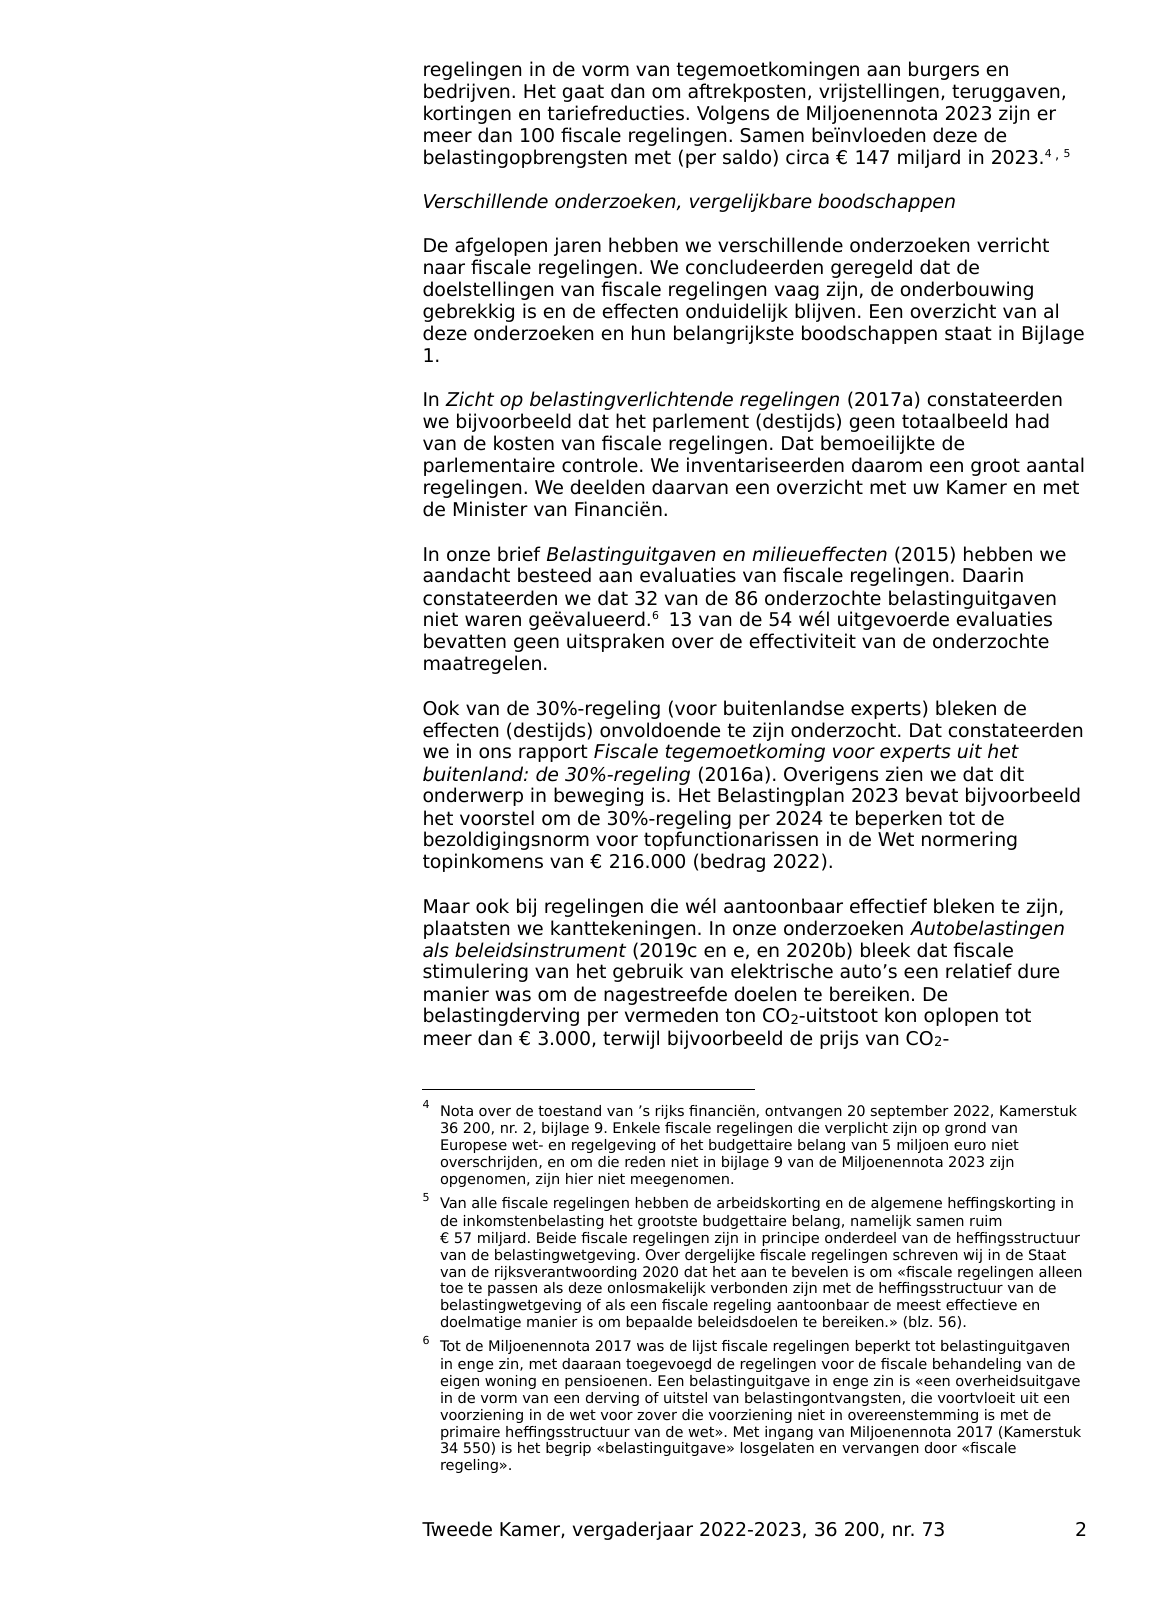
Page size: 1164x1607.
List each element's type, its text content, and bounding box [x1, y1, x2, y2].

text Nota over de toestand van ’s rijks financiën, ontvangen 20 september 2022, Kamerstuk 36 200, nr. 2, bijlage 9. Enkele fiscale regelingen die verplicht zijn op grond van Europese wet- en regelgeving of het budgettaire belang van 5 miljoen euro niet overschrijden, en om die reden niet in bijlage 9 van de Miljoenennota 2023 zijn opgenomen, zijn hier niet meegenomen. [422, 1098, 1087, 1188]
text Ook van de 30%-regeling (voor buitenlandse experts) bleken de effecten (destijds) onvoldoende te zijn onderzocht. Dat constateerden we in ons rapport Fiscale tegemoetkoming voor experts uit het buitenland: de 30%-regeling (2016a). Overigens zien we dat dit onderwerp in beweging is. Het Belastingplan 2023 bevat bijvoorbeeld het voorstel om de 30%-regeling per 2024 te beperken tot de bezoldigingsnorm voor topfunctionarissen in de Wet normering topinkomens van € 216.000 (bedrag 2022). [422, 697, 1087, 873]
text Tot de Miljoenennota 2017 was de lijst fiscale regelingen beperkt tot belastinguitgaven in enge zin, met daaraan toegevoegd de regelingen voor de fiscale behandeling van de eigen woning en pensioenen. Een belastinguitgave in enge zin is «een overheidsuitgave in de vorm van een derving of uitstel van belastingontvangsten, die voortvloeit uit een voorziening in de wet voor zover die voorziening niet in overeenstemming is met de primaire heffingsstructuur van de wet». Met ingang van Miljoenennota 2017 (Kamerstuk 34 550) is het begrip «belastinguitgave» losgelaten en vervangen door «fiscale regeling». [422, 1334, 1087, 1474]
text In Zicht op belastingverlichtende regelingen (2017a) constateerden we bijvoorbeeld dat het parlement (destijds) geen totaalbeeld had van de kosten van fiscale regelingen. Dat bemoeilijkte de parlementaire controle. We inventariseerden daarom een groot aantal regelingen. We deelden daarvan een overzicht met uw Kamer en met de Minister van Financiën. [422, 389, 1087, 521]
subtitle Verschillende onderzoeken, vergelijkbare boodschappen [422, 191, 1087, 213]
text De afgelopen jaren hebben we verschillende onderzoeken verricht naar fiscale regelingen. We concludeerden geregeld dat de doelstellingen van fiscale regelingen vaag zijn, de onderbouwing gebrekkig is en de effecten onduidelijk blijven. Een overzicht van al deze onderzoeken en hun belangrijkste boodschappen staat in Bijlage 1. [422, 235, 1087, 367]
text In onze brief Belastinguitgaven en milieueffecten (2015) hebben we aandacht besteed aan evaluaties van fiscale regelingen. Daarin constateerden we dat 32 van de 86 onderzochte belastinguitgaven niet waren geëvalueerd. 13 van de 54 wél uitgevoerde evaluaties bevatten geen uitspraken over de effectiviteit van de onderzochte maatregelen. [422, 543, 1087, 675]
text Van alle fiscale regelingen hebben de arbeidskorting en de algemene heffingskorting in de inkomstenbelasting het grootste budgettaire belang, namelijk samen ruim € 57 miljard. Beide fiscale regelingen zijn in principe onderdeel van de heffingsstructuur van de belastingwetgeving. Over dergelijke fiscale regelingen schreven wij in de Staat van de rijksverantwoording 2020 dat het aan te bevelen is om «fiscale regelingen alleen toe te passen als deze onlosmakelijk verbonden zijn met de heffingsstructuur van de belastingwetgeving of als een fiscale regeling aantoonbaar de meest effectieve en doelmatige manier is om bepaalde beleidsdoelen te bereiken.» (blz. 56). [422, 1191, 1087, 1331]
text Maar ook bij regelingen die wél aantoonbaar effectief bleken te zijn, plaatsten we kanttekeningen. In onze onderzoeken Autobelastingen als beleidsinstrument (2019c en e, en 2020b) bleek dat fiscale stimulering van het gebruik van elektrische auto’s een relatief dure manier was om de nagestreefde doelen te bereiken. De belastingderving per vermeden ton CO2-uitstoot kon oplopen tot meer dan € 3.000, terwijl bijvoorbeeld de prijs van CO2- [422, 896, 1087, 1049]
text regelingen in de vorm van tegemoetkomingen aan burgers en bedrijven. Het gaat dan om aftrekposten, vrijstellingen, teruggaven, kortingen en tariefreducties. Volgens de Miljoenennota 2023 zijn er meer dan 100 fiscale regelingen. Samen beïnvloeden deze de belastingopbrengsten met (per saldo) circa € 147 miljard in 2023., [422, 59, 1087, 169]
